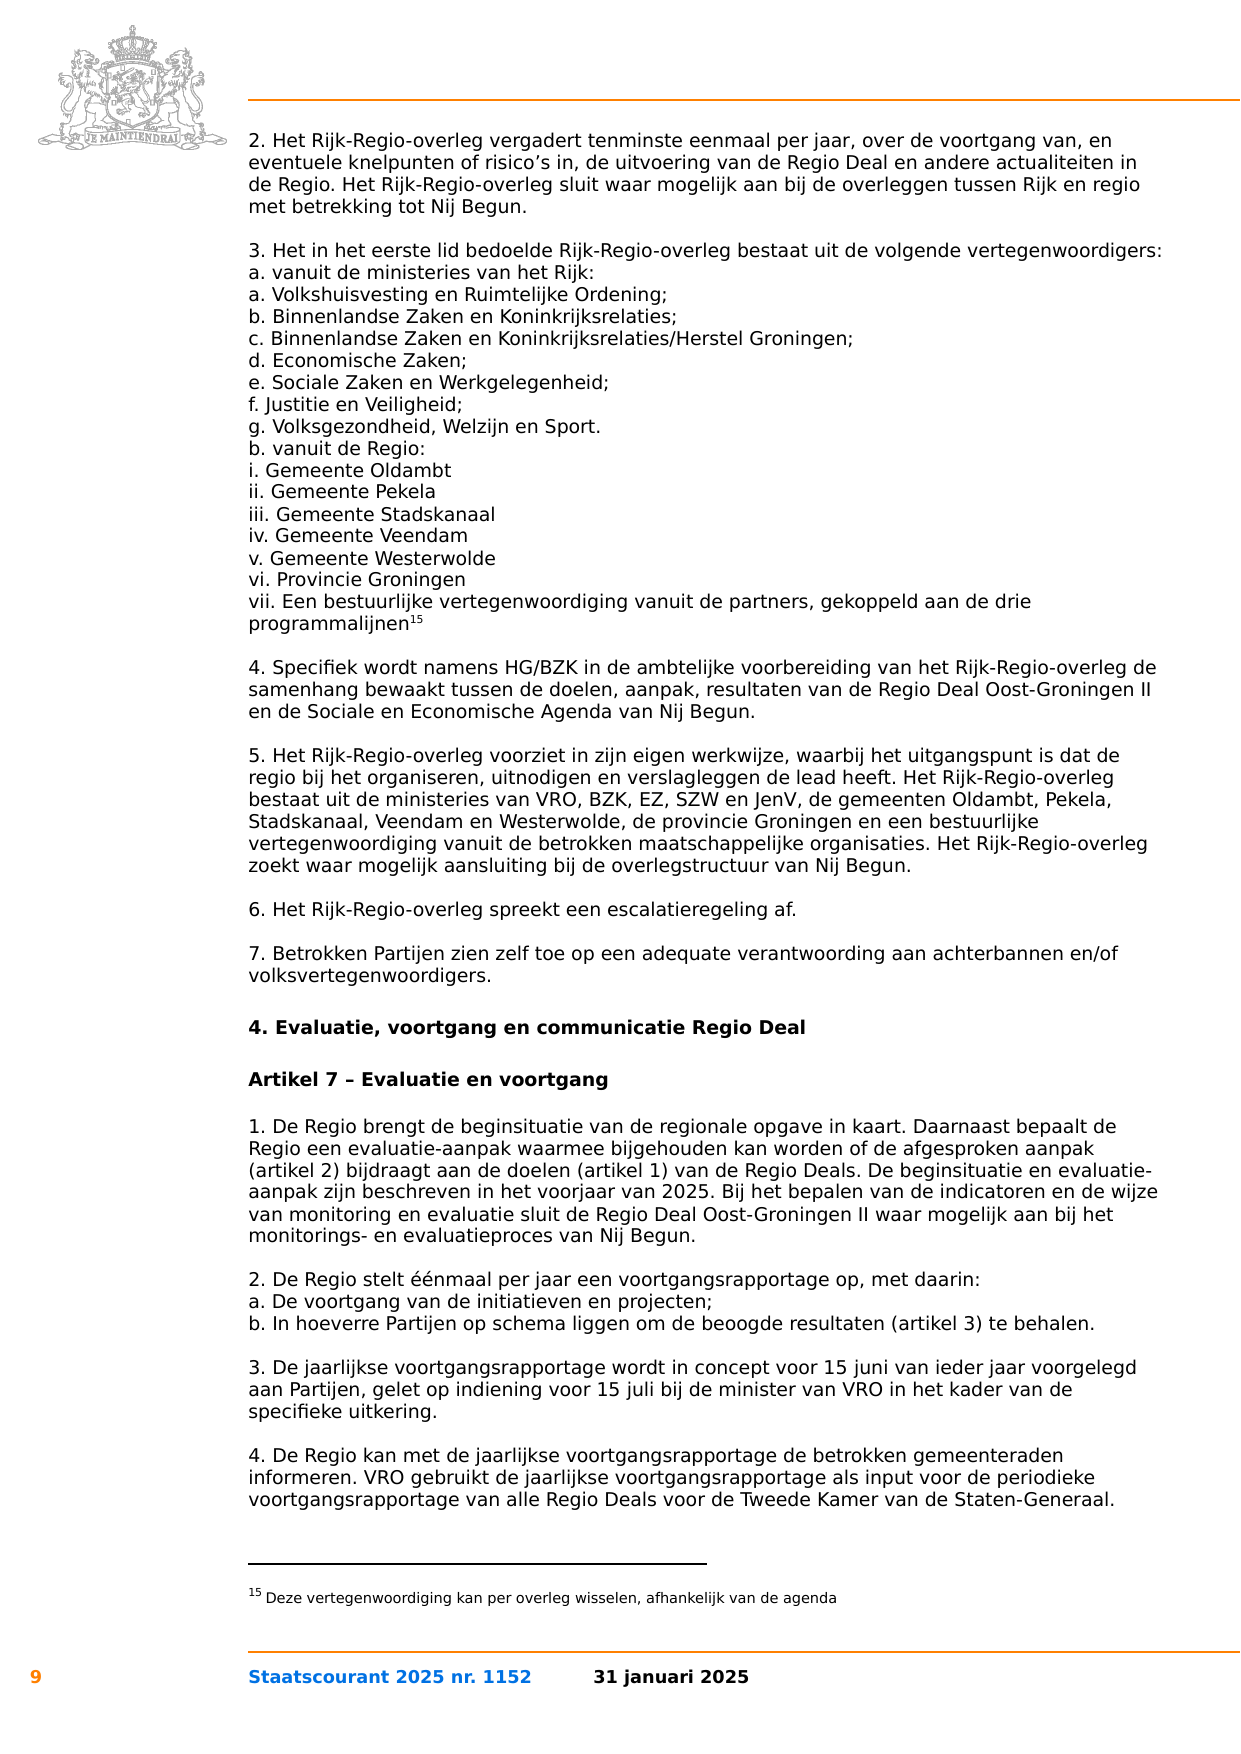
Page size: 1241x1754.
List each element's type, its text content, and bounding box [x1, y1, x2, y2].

text f. Justitie en Veiligheid; [248, 393, 1163, 416]
text 4. De Regio kan met de jaarlijkse voortgangsrapportage de betrokken gemeenteraden informeren. VRO gebruikt de jaarlijkse voortgangsrapportage als input voor de periodieke voortgangsrapportage van alle Regio Deals voor de Tweede Kamer van de Staten-Generaal. [248, 1445, 1163, 1511]
text 7. Betrokken Partijen zien zelf toe op een adequate verantwoording aan achterbannen en/of volksvertegenwoordigers. [248, 943, 1163, 987]
text 3. Het in het eerste lid bedoelde Rijk-Regio-overleg bestaat uit de volgende vertegenwoordigers: [248, 240, 1163, 262]
text e. Sociale Zaken en Werkgelegenheid; [248, 372, 1163, 393]
picture [38, 25, 227, 150]
text vi. Provincie Groningen [248, 569, 1163, 591]
text d. Economische Zaken; [248, 349, 1163, 372]
subtitle Artikel 7 – Evaluatie en voortgang [248, 1068, 1163, 1091]
text Deze vertegenwoordiging kan per overleg wisselen, afhankelijk van de agenda [248, 1586, 1163, 1608]
text 2. Het Rijk-Regio-overleg vergadert tenminste eenmaal per jaar, over de voortgang van, en eventuele knelpunten of risico’s in, de uitvoering van de Regio Deal en andere actualiteiten in de Regio. Het Rijk-Regio-overleg sluit waar mogelijk aan bij de overleggen tussen Rijk en regio met betrekking tot Nij Begun. [248, 130, 1163, 218]
subtitle 4. Evaluatie, voortgang en communicatie Regio Deal [248, 1017, 1163, 1038]
text ii. Gemeente Pekela [248, 481, 1163, 503]
text a. De voortgang van de initiatieven en projecten; [248, 1291, 1163, 1313]
text g. Volksgezondheid, Welzijn en Sport. [248, 416, 1163, 437]
text 3. De jaarlijkse voortgangsrapportage wordt in concept voor 15 juni van ieder jaar voorgelegd aan Partijen, gelet op indiening voor 15 juli bij de minister van VRO in het kader van de specifieke uitkering. [248, 1357, 1163, 1423]
text c. Binnenlandse Zaken en Koninkrijksrelaties/Herstel Groningen; [248, 328, 1163, 349]
text b. Binnenlandse Zaken en Koninkrijksrelaties; [248, 306, 1163, 328]
text 5. Het Rijk-Regio-overleg voorziet in zijn eigen werkwijze, waarbij het uitgangspunt is dat de regio bij het organiseren, uitnodigen en verslagleggen de lead heeft. Het Rijk-Regio-overleg bestaat uit de ministeries van VRO, BZK, EZ, SZW en JenV, de gemeenten Oldambt, Pekela, Stadskanaal, Veendam en Westerwolde, de provincie Groningen en een bestuurlijke vertegenwoordiging vanuit de betrokken maatschappelijke organisaties. Het Rijk-Regio-overleg zoekt waar mogelijk aansluiting bij de overlegstructuur van Nij Begun. [248, 745, 1163, 877]
text iv. Gemeente Veendam [248, 525, 1163, 547]
text 2. De Regio stelt éénmaal per jaar een voortgangsrapportage op, met daarin: [248, 1269, 1163, 1291]
text iii. Gemeente Stadskanaal [248, 503, 1163, 525]
text b. vanuit de Regio: [248, 437, 1163, 459]
text a. Volkshuisvesting en Ruimtelijke Ordening; [248, 284, 1163, 306]
text v. Gemeente Westerwolde [248, 547, 1163, 569]
text b. In hoeverre Partijen op schema liggen om de beoogde resultaten (artikel 3) te behalen. [248, 1313, 1163, 1335]
text 6. Het Rijk-Regio-overleg spreekt een escalatieregeling af. [248, 899, 1163, 921]
text i. Gemeente Oldambt [248, 459, 1163, 481]
text 4. Specifiek wordt namens HG/BZK in de ambtelijke voorbereiding van het Rijk-Regio-overleg de samenhang bewaakt tussen de doelen, aanpak, resultaten van de Regio Deal Oost-Groningen II en de Sociale en Economische Agenda van Nij Begun. [248, 657, 1163, 723]
text vii. Een bestuurlijke vertegenwoordiging vanuit de partners, gekoppeld aan de drie programmalijnen [248, 591, 1163, 635]
text 1. De Regio brengt de beginsituatie van de regionale opgave in kaart. Daarnaast bepaalt de Regio een evaluatie-aanpak waarmee bijgehouden kan worden of de afgesproken aanpak (artikel 2) bijdraagt aan de doelen (artikel 1) van de Regio Deals. De beginsituatie en evaluatie-aanpak zijn beschreven in het voorjaar van 2025. Bij het bepalen van de indicatoren en de wijze van monitoring en evaluatie sluit de Regio Deal Oost-Groningen II waar mogelijk aan bij het monitorings- en evaluatieproces van Nij Begun. [248, 1116, 1163, 1247]
text a. vanuit de ministeries van het Rijk: [248, 262, 1163, 284]
